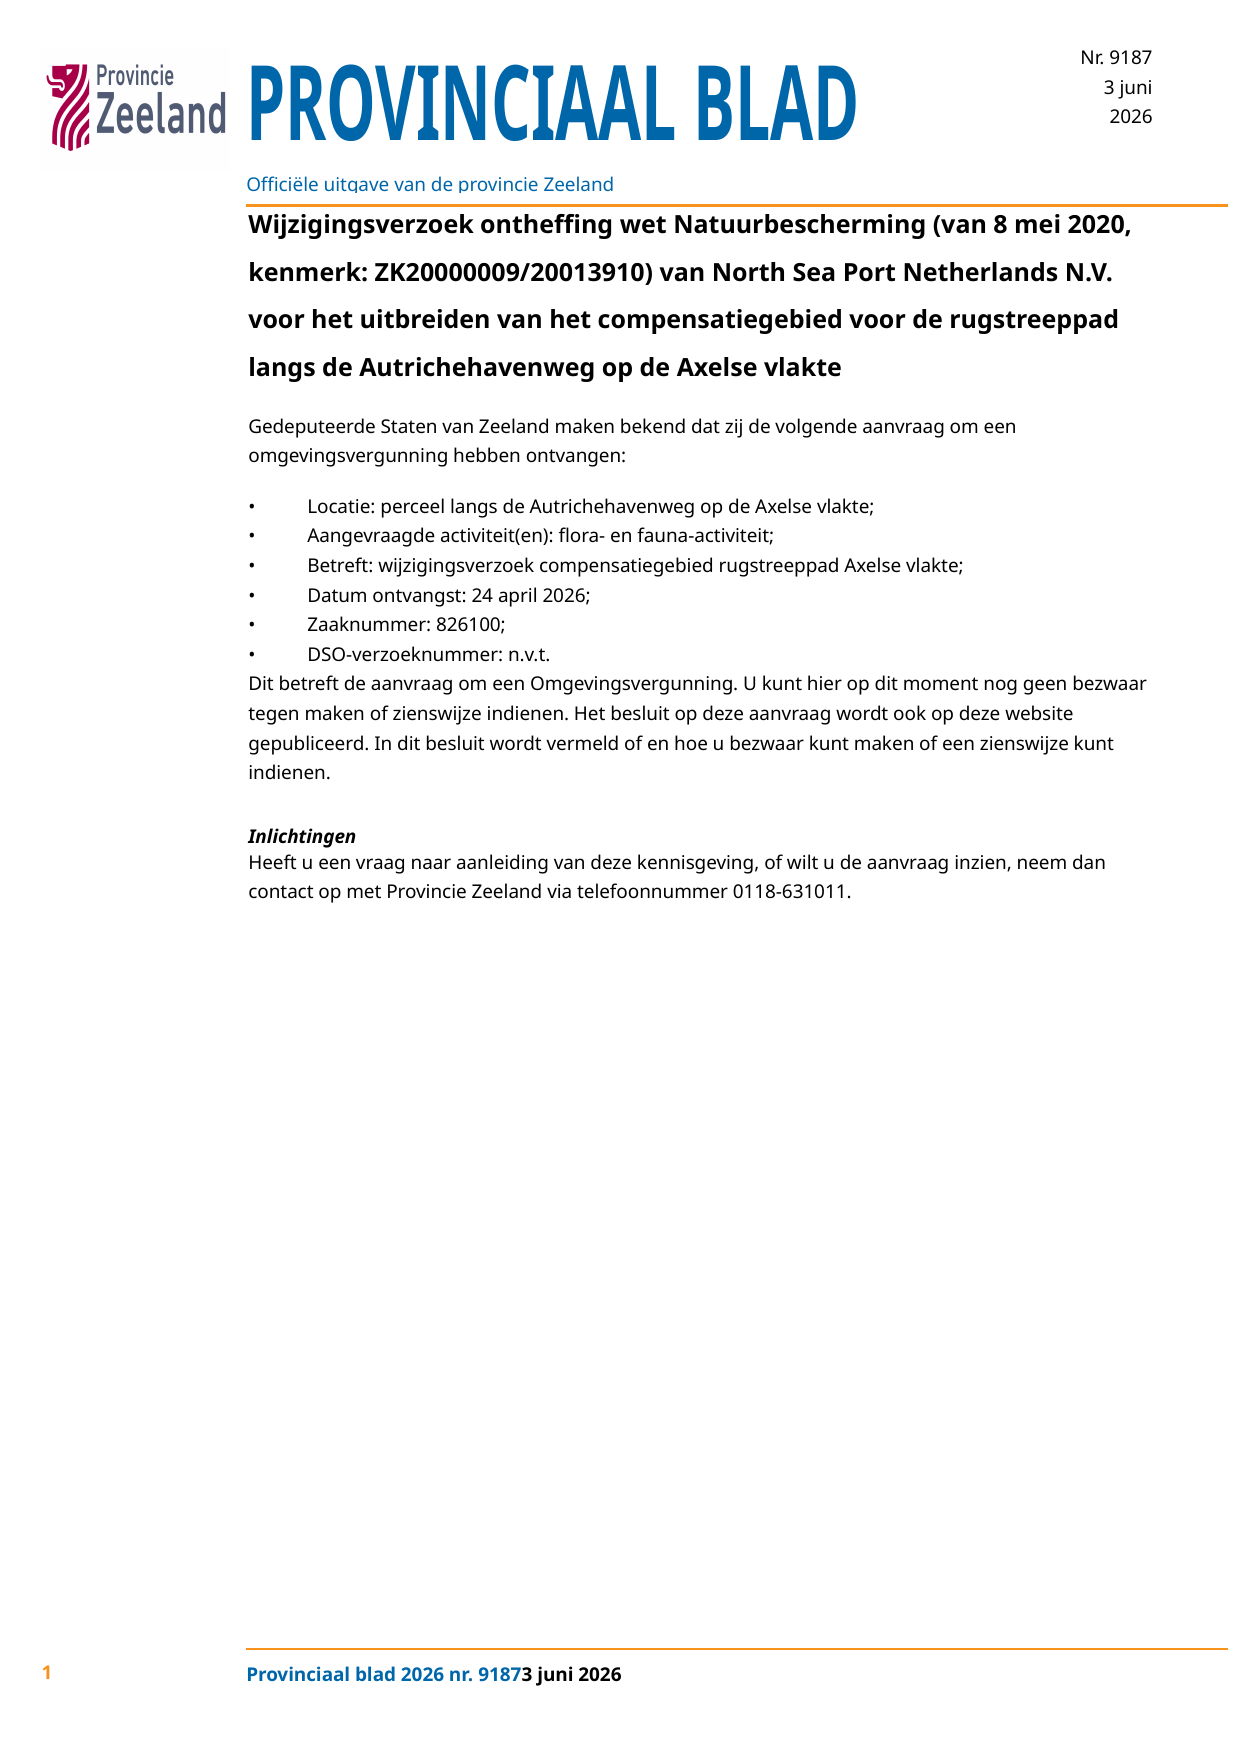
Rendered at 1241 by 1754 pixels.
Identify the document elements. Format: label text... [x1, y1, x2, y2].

text Inlichtingen [248, 823, 1152, 849]
list Aangevraagde activiteit(en): flora- en fauna-activiteit; [248, 523, 1152, 548]
list Locatie: perceel langs de Autrichehavenweg op de Axelse vlakte; [248, 493, 1152, 519]
text Dit betreft de aanvraag om een Omgevingsvergunning. U kunt hier op dit moment nog geen bezwaar tegen maken of zienswijze indienen. Het besluit op deze aanvraag wordt ook op deze website gepubliceerd. In dit besluit wordt vermeld of en hoe u bezwaar kunt maken of een zienswijze kunt indienen. [248, 671, 1152, 785]
list Zaaknummer: 826100; [248, 611, 1152, 637]
text Gedeputeerde Staten van Zeeland maken bekend dat zij de volgende aanvraag om een omgevingsvergunning hebben ontvangen: [248, 413, 1152, 468]
list Betreft: wijzigingsverzoek compensatiegebied rugstreeppad Axelse vlakte; [248, 552, 1152, 578]
list DSO-verzoeknummer: n.v.t. [248, 641, 1152, 667]
text Wijzigingsverzoek ontheffing wet Natuurbescherming (van 8 mei 2020, kenmerk: ZK20000009/20013910) van North Sea Port Netherlands N.V. voor het uitbreiden van het compensatiegebied voor de rugstreeppad langs de Autrichehavenweg op de Axelse vlakte [248, 207, 1152, 384]
text Heeft u een vraag naar aanleiding van deze kennisgeving, of wilt u de aanvraag inzien, neem dan contact op met Provincie Zeeland via telefoonnummer 0118-631011. [248, 849, 1152, 904]
list Datum ontvangst: 24 april 2026; [248, 582, 1152, 608]
picture [41, 47, 231, 172]
